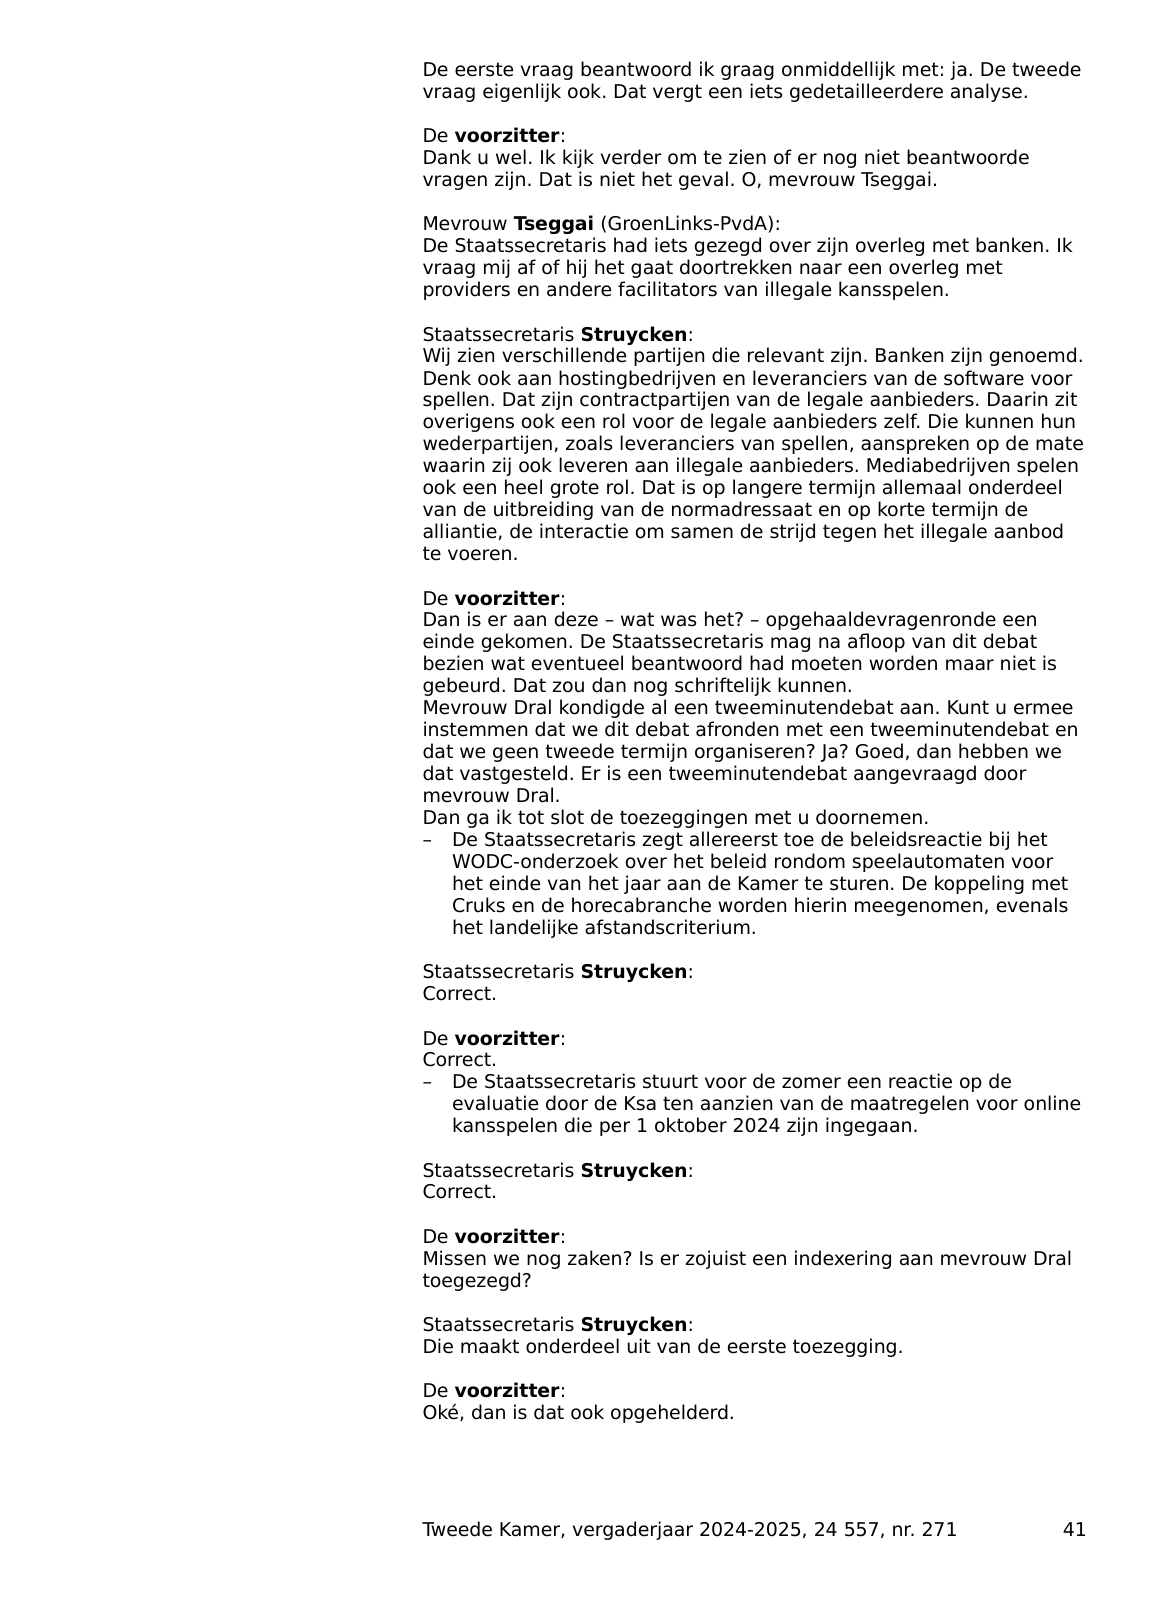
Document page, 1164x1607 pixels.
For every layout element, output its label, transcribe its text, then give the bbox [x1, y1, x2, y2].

text De eerste vraag beantwoord ik graag onmiddellijk met: ja. De tweede vraag eigenlijk ook. Dat vergt een iets gedetailleerdere analyse. [422, 59, 1087, 103]
text Staatssecretaris Struycken: [422, 961, 1087, 983]
text Dank u wel. Ik kijk verder om te zien of er nog niet beantwoorde vragen zijn. Dat is niet het geval. O, mevrouw Tseggai. [422, 147, 1087, 191]
text Staatssecretaris Struycken: [422, 323, 1087, 345]
text – De Staatssecretaris stuurt voor de zomer een reactie op de evaluatie door de Ksa ten aanzien van de maatregelen voor online kansspelen die per 1 oktober 2024 zijn ingegaan. [422, 1071, 1087, 1137]
text Dan is er aan deze – wat was het? – opgehaaldevragenronde een einde gekomen. De Staatssecretaris mag na afloop van dit debat bezien wat eventueel beantwoord had moeten worden maar niet is gebeurd. Dat zou dan nog schriftelijk kunnen. [422, 609, 1087, 697]
text Correct. [422, 983, 1087, 1005]
text Mevrouw Dral kondigde al een tweeminutendebat aan. Kunt u ermee instemmen dat we dit debat afronden met een tweeminutendebat en dat we geen tweede termijn organiseren? Ja? Goed, dan hebben we dat vastgesteld. Er is een tweeminutendebat aangevraagd door mevrouw Dral. [422, 697, 1087, 807]
text – De Staatssecretaris zegt allereerst toe de beleidsreactie bij het WODC-onderzoek over het beleid rondom speelautomaten voor het einde van het jaar aan de Kamer te sturen. De koppeling met Cruks en de horecabranche worden hierin meegenomen, evenals het landelijke afstandscriterium. [422, 829, 1087, 939]
text Dan ga ik tot slot de toezeggingen met u doornemen. [422, 807, 1087, 829]
text De voorzitter: [422, 587, 1087, 609]
text Wij zien verschillende partijen die relevant zijn. Banken zijn genoemd. Denk ook aan hostingbedrijven en leveranciers van de software voor spellen. Dat zijn contractpartijen van de legale aanbieders. Daarin zit overigens ook een rol voor de legale aanbieders zelf. Die kunnen hun wederpartijen, zoals leveranciers van spellen, aanspreken op de mate waarin zij ook leveren aan illegale aanbieders. Mediabedrijven spelen ook een heel grote rol. Dat is op langere termijn allemaal onderdeel van de uitbreiding van de normadressaat en op korte termijn de alliantie, de interactie om samen de strijd tegen het illegale aanbod te voeren. [422, 345, 1087, 565]
text Mevrouw Tseggai (GroenLinks-PvdA): [422, 213, 1087, 235]
text Staatssecretaris Struycken: [422, 1314, 1087, 1336]
text Staatssecretaris Struycken: [422, 1159, 1087, 1181]
text De voorzitter: [422, 1027, 1087, 1049]
text Die maakt onderdeel uit van de eerste toezegging. [422, 1336, 1087, 1358]
text Oké, dan is dat ook opgehelderd. [422, 1402, 1087, 1424]
text De Staatssecretaris had iets gezegd over zijn overleg met banken. Ik vraag mij af of hij het gaat doortrekken naar een overleg met providers en andere facilitators van illegale kansspelen. [422, 235, 1087, 301]
text Correct. [422, 1181, 1087, 1203]
text De voorzitter: [422, 125, 1087, 147]
text De voorzitter: [422, 1226, 1087, 1248]
text De voorzitter: [422, 1380, 1087, 1402]
text Correct. [422, 1049, 1087, 1071]
text Missen we nog zaken? Is er zojuist een indexering aan mevrouw Dral toegezegd? [422, 1248, 1087, 1292]
